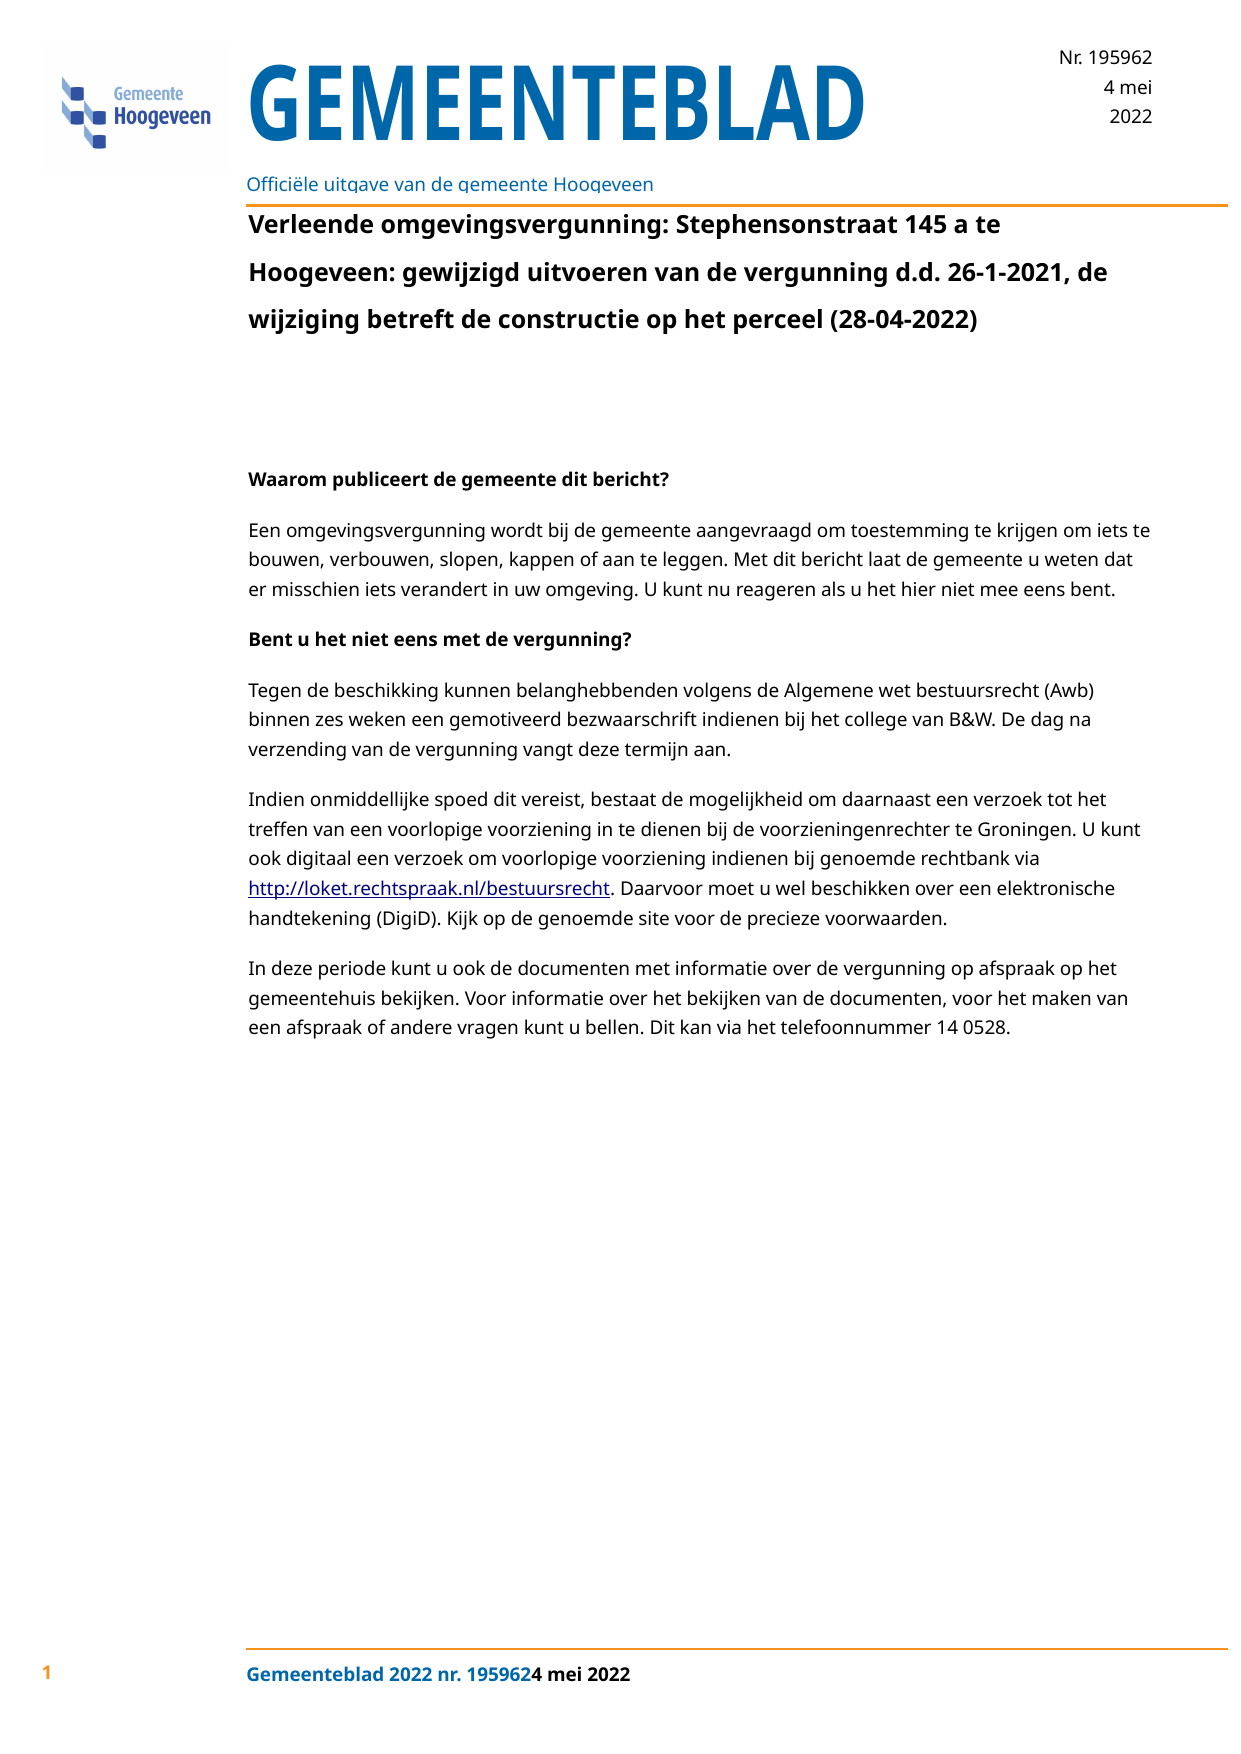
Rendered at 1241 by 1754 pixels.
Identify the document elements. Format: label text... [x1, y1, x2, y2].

text Verleende omgevingsvergunning: Stephensonstraat 145 a te Hoogeveen: gewijzigd uitvoeren van de vergunning d.d. 26-1-2021, de wijziging betreft de constructie op het perceel (28-04-2022) [248, 207, 1152, 336]
text Waarom publiceert de gemeente dit bericht? [248, 466, 1152, 492]
text Tegen de beschikking kunnen belanghebbenden volgens de Algemene wet bestuursrecht (Awb) binnen zes weken een gemotiveerd bezwaarschrift indienen bij het college van B&W. De dag na verzending van de vergunning vangt deze termijn aan. [248, 677, 1152, 762]
text Bent u het niet eens met de vergunning? [248, 626, 1152, 652]
text Een omgevingsvergunning wordt bij de gemeente aangevraagd om toestemming te krijgen om iets te bouwen, verbouwen, slopen, kappen of aan te leggen. Met dit bericht laat de gemeente u weten dat er misschien iets verandert in uw omgeving. U kunt nu reageren als u het hier niet mee eens bent. [248, 517, 1152, 602]
text In deze periode kunt u ook de documenten met informatie over de vergunning op afspraak op het gemeentehuis bekijken. Voor informatie over het bekijken van de documenten, voor het maken van een afspraak of andere vragen kunt u bellen. Dit kan via het telefoonnummer 14 0528. [248, 955, 1152, 1040]
text Indien onmiddellijke spoed dit vereist, bestaat de mogelijkheid om daarnaast een verzoek tot het treffen van een voorlopige voorziening in te dienen bij de voorzieningenrechter te Groningen. U kunt ook digitaal een verzoek om voorlopige voorziening indienen bij genoemde rechtbank via http://loket.rechtspraak.nl/bestuursrecht. Daarvoor moet u wel beschikken over een elektronische handtekening (DigiD). Kijk op de genoemde site voor de precieze voorwaarden. [248, 786, 1152, 930]
picture [41, 47, 231, 172]
